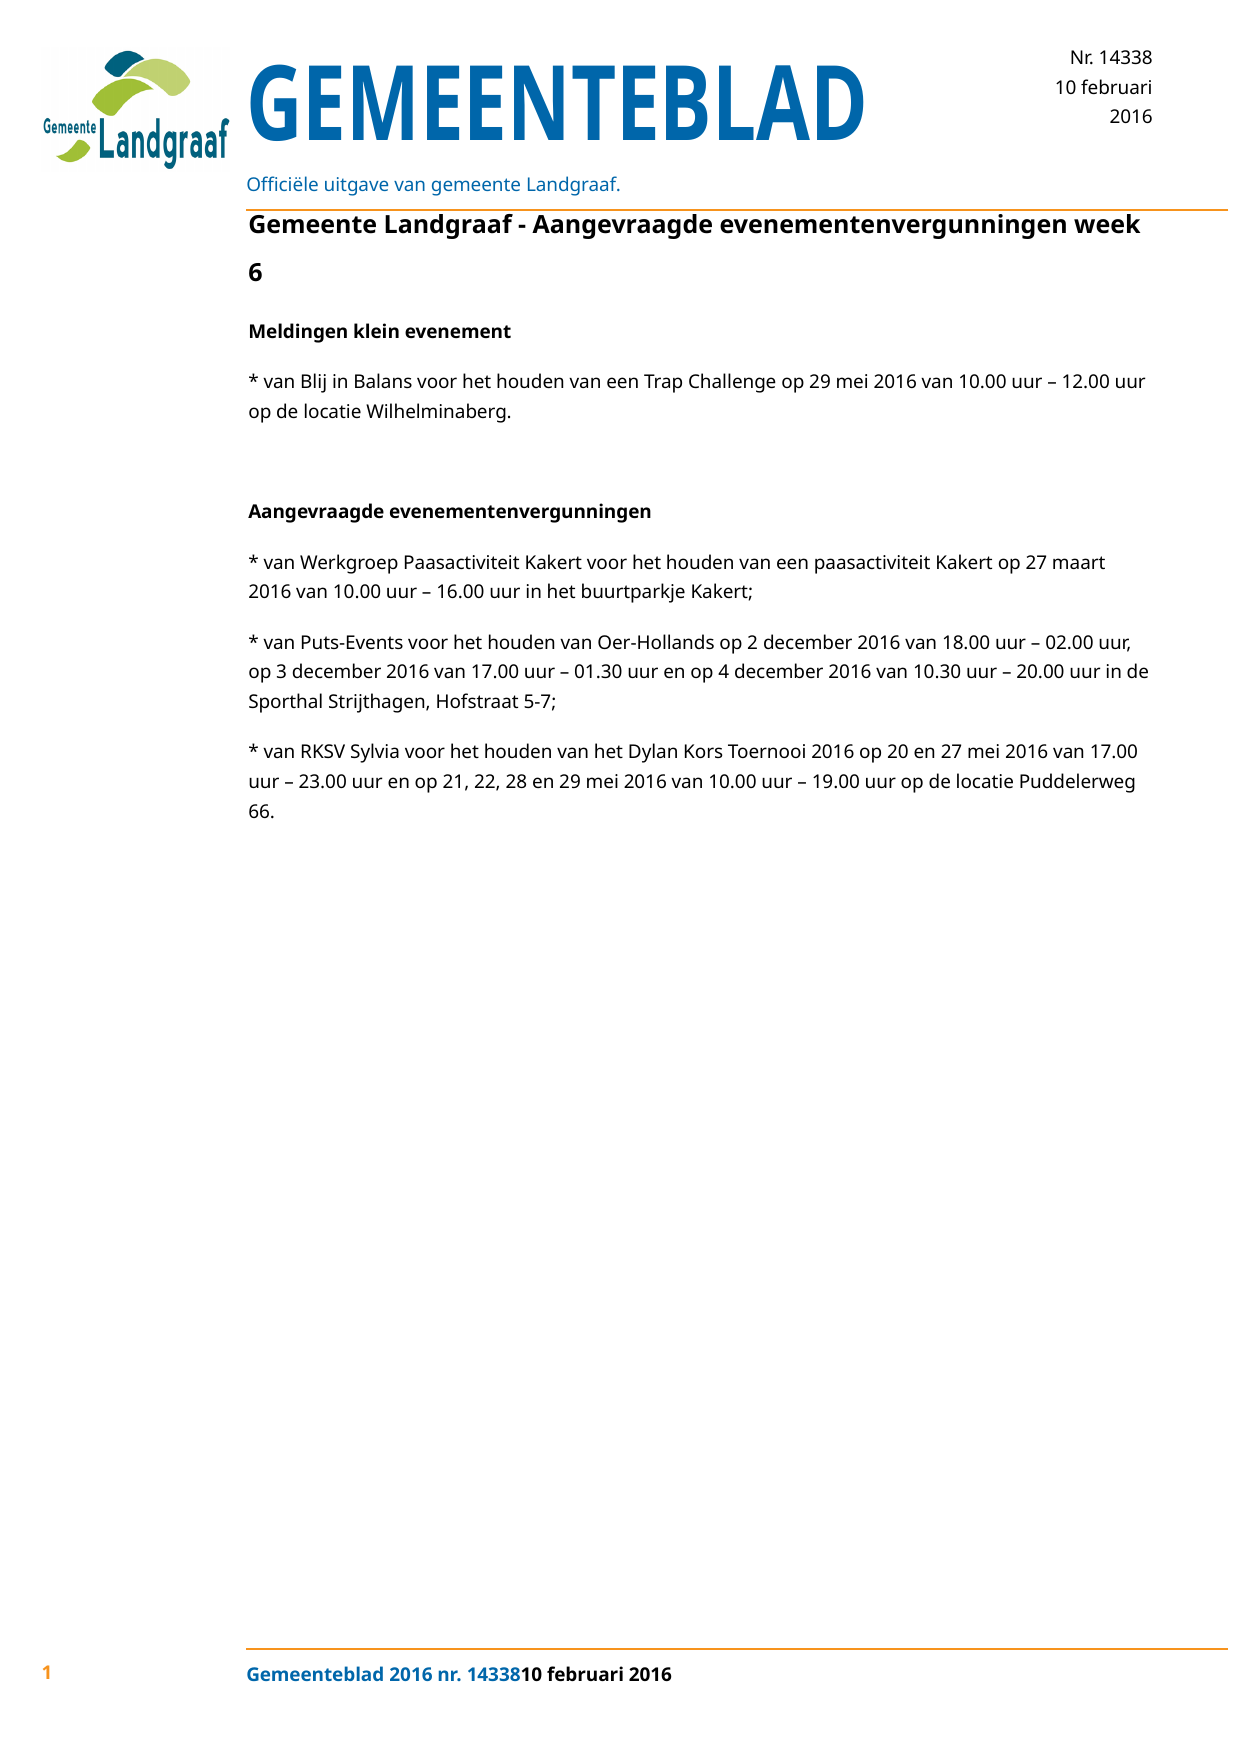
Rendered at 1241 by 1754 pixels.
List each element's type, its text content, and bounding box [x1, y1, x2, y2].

text Aangevraagde evenementenvergunningen [248, 499, 1152, 524]
text * van RKSV Sylvia voor het houden van het Dylan Kors Toernooi 2016 op 20 en 27 mei 2016 van 17.00 uur – 23.00 uur en op 21, 22, 28 en 29 mei 2016 van 10.00 uur – 19.00 uur op de locatie Puddelerweg 66. [248, 739, 1152, 824]
picture [41, 47, 231, 172]
text * van Werkgroep Paasactiviteit Kakert voor het houden van een paasactiviteit Kakert op 27 maart 2016 van 10.00 uur – 16.00 uur in het buurtparkje Kakert; [248, 549, 1152, 604]
text * van Blij in Balans voor het houden van een Trap Challenge op 29 mei 2016 van 10.00 uur – 12.00 uur op de locatie Wilhelminaberg. [248, 368, 1152, 424]
text Meldingen klein evenement [248, 318, 1152, 344]
text Gemeente Landgraaf - Aangevraagde evenementenvergunningen week 6 [248, 211, 1152, 288]
text * van Puts-Events voor het houden van Oer-Hollands op 2 december 2016 van 18.00 uur – 02.00 uur, op 3 december 2016 van 17.00 uur – 01.30 uur en op 4 december 2016 van 10.30 uur – 20.00 uur in de Sporthal Strijthagen, Hofstraat 5-7; [248, 629, 1152, 714]
